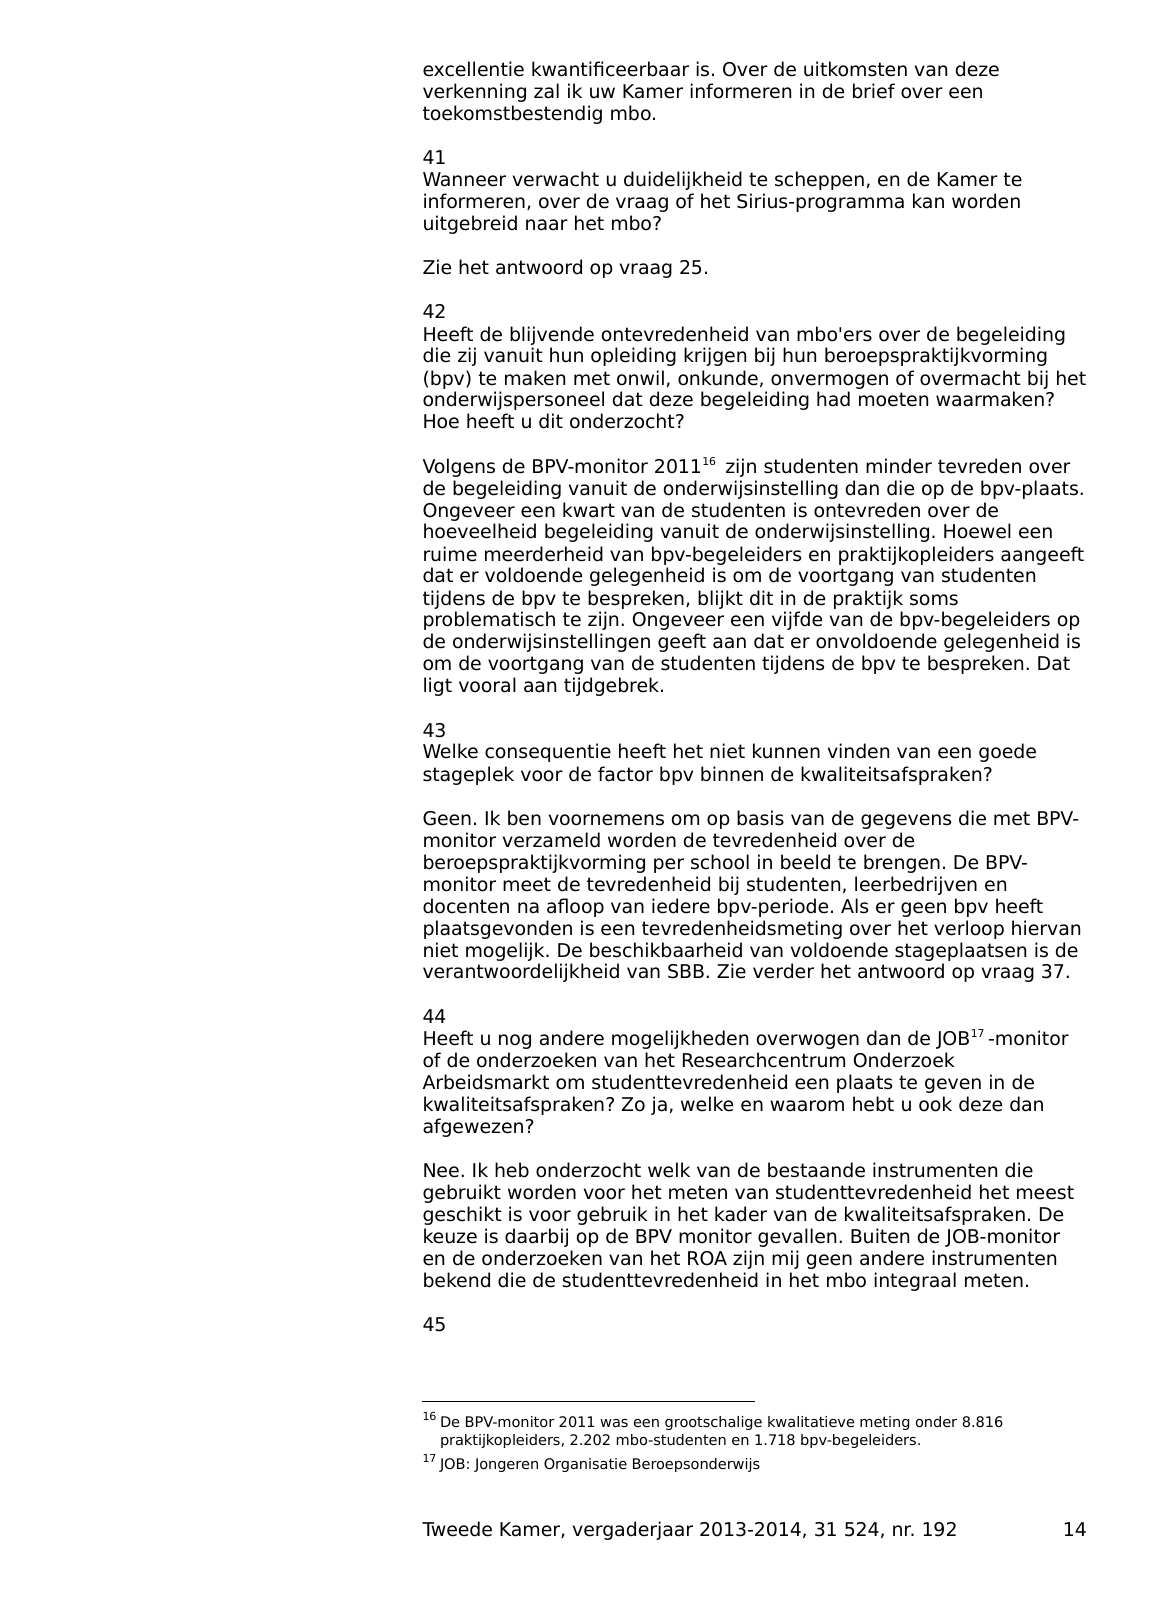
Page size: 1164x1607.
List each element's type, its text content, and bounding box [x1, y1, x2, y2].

text Zie het antwoord op vraag 25. [422, 257, 1087, 279]
text 41 [422, 147, 1087, 169]
text 44 [422, 1006, 1087, 1028]
text Heeft u nog andere mogelijkheden overwogen dan de JOB-monitor of de onderzoeken van het Researchcentrum Onderzoek Arbeidsmarkt om studenttevredenheid een plaats te geven in de kwaliteitsafspraken? Zo ja, welke en waarom hebt u ook deze dan afgewezen? [422, 1028, 1087, 1137]
text Wanneer verwacht u duidelijkheid te scheppen, en de Kamer te informeren, over de vraag of het Sirius-programma kan worden uitgebreid naar het mbo? [422, 169, 1087, 235]
text Welke consequentie heeft het niet kunnen vinden van een goede stageplek voor de factor bpv binnen de kwaliteitsafspraken? [422, 741, 1087, 785]
text excellentie kwantificeerbaar is. Over de uitkomsten van deze verkenning zal ik uw Kamer informeren in de brief over een toekomstbestendig mbo. [422, 59, 1087, 125]
text Volgens de BPV-monitor 2011 zijn studenten minder tevreden over de begeleiding vanuit de onderwijsinstelling dan die op de bpv-plaats. Ongeveer een kwart van de studenten is ontevreden over de hoeveelheid begeleiding vanuit de onderwijsinstelling. Hoewel een ruime meerderheid van bpv-begeleiders en praktijkopleiders aangeeft dat er voldoende gelegenheid is om de voortgang van studenten tijdens de bpv te bespreken, blijkt dit in de praktijk soms problematisch te zijn. Ongeveer een vijfde van de bpv-begeleiders op de onderwijsinstellingen geeft aan dat er onvoldoende gelegenheid is om de voortgang van de studenten tijdens de bpv te bespreken. Dat ligt vooral aan tijdgebrek. [422, 456, 1087, 697]
text Geen. Ik ben voornemens om op basis van de gegevens die met BPV-monitor verzameld worden de tevredenheid over de beroepspraktijkvorming per school in beeld te brengen. De BPV-monitor meet de tevredenheid bij studenten, leerbedrijven en docenten na afloop van iedere bpv-periode. Als er geen bpv heeft plaatsgevonden is een tevredenheidsmeting over het verloop hiervan niet mogelijk. De beschikbaarheid van voldoende stageplaatsen is de verantwoordelijkheid van SBB. Zie verder het antwoord op vraag 37. [422, 808, 1087, 983]
text 43 [422, 719, 1087, 741]
text 42 [422, 301, 1087, 323]
text JOB: Jongeren Organisatie Beroepsonderwijs [422, 1452, 1087, 1474]
text De BPV-monitor 2011 was een grootschalige kwalitatieve meting onder 8.816 praktijkopleiders, 2.202 mbo-studenten en 1.718 bpv-begeleiders. [422, 1410, 1087, 1449]
text 45 [422, 1314, 1087, 1336]
text Heeft de blijvende ontevredenheid van mbo'ers over de begeleiding die zij vanuit hun opleiding krijgen bij hun beroepspraktijkvorming (bpv) te maken met onwil, onkunde, onvermogen of overmacht bij het onderwijspersoneel dat deze begeleiding had moeten waarmaken? Hoe heeft u dit onderzocht? [422, 323, 1087, 433]
text Nee. Ik heb onderzocht welk van de bestaande instrumenten die gebruikt worden voor het meten van studenttevredenheid het meest geschikt is voor gebruik in het kader van de kwaliteitsafspraken. De keuze is daarbij op de BPV monitor gevallen. Buiten de JOB-monitor en de onderzoeken van het ROA zijn mij geen andere instrumenten bekend die de studenttevredenheid in het mbo integraal meten. [422, 1160, 1087, 1292]
